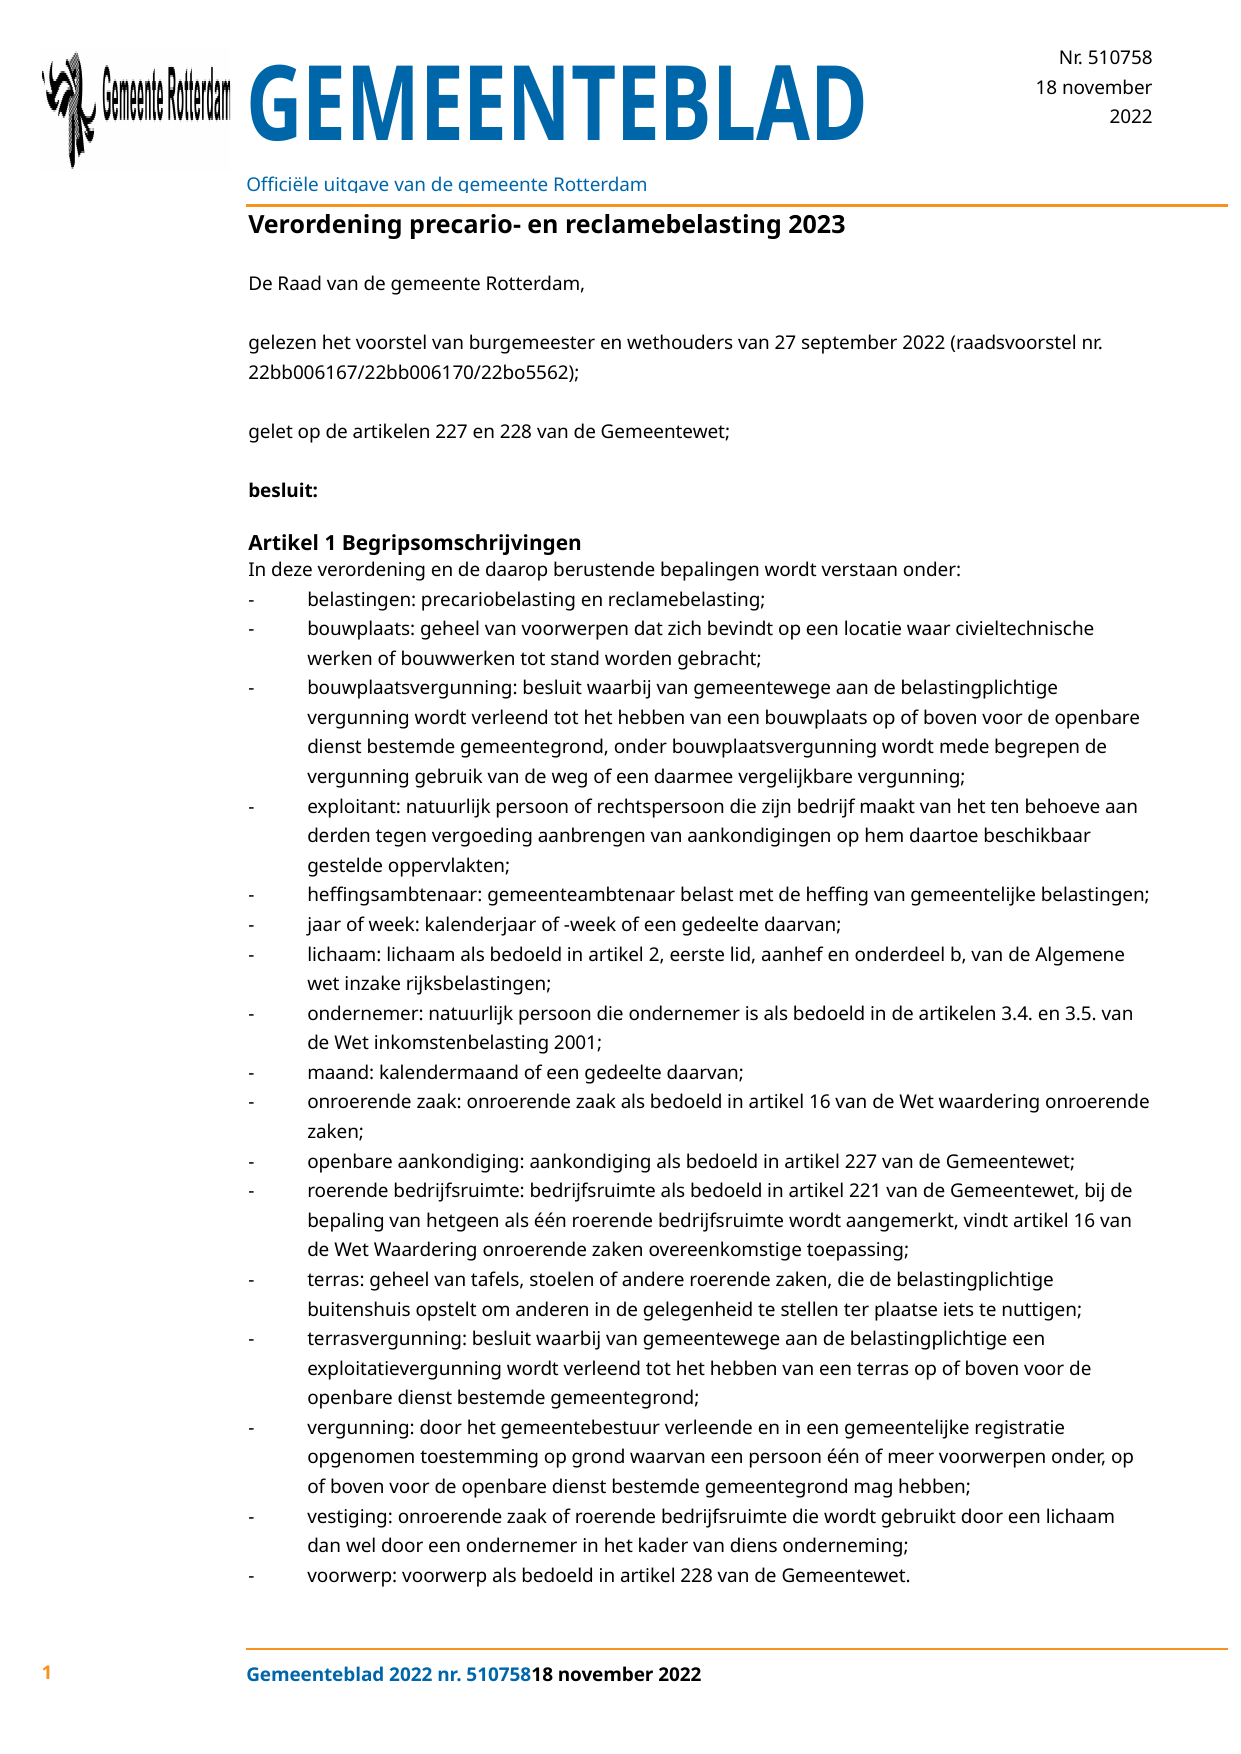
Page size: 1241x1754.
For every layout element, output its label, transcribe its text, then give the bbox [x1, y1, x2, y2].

list terras: geheel van tafels, stoelen of andere roerende zaken, die de belastingplichtige buitenshuis opstelt om anderen in de gelegenheid te stellen ter plaatse iets te nuttigen; [248, 1266, 1152, 1322]
text gelet op de artikelen 227 en 228 van de Gemeentewet; [248, 418, 1152, 444]
list roerende bedrijfsruimte: bedrijfsruimte als bedoeld in artikel 221 van de Gemeentewet, bij de bepaling van hetgeen als één roerende bedrijfsruimte wordt aangemerkt, vindt artikel 16 van de Wet Waardering onroerende zaken overeenkomstige toepassing; [248, 1177, 1152, 1262]
list lichaam: lichaam als bedoeld in artikel 2, eerste lid, aanhef en onderdeel b, van de Algemene wet inzake rijksbelastingen; [248, 941, 1152, 996]
list vestiging: onroerende zaak of roerende bedrijfsruimte die wordt gebruikt door een lichaam dan wel door een ondernemer in het kader van diens onderneming; [248, 1503, 1152, 1558]
text Artikel 1 Begripsomschrijvingen [248, 528, 1152, 556]
list heffingsambtenaar: gemeenteambtenaar belast met de heffing van gemeentelijke belastingen; [248, 882, 1152, 907]
list ondernemer: natuurlijk persoon die ondernemer is als bedoeld in de artikelen 3.4. en 3.5. van de Wet inkomstenbelasting 2001; [248, 1000, 1152, 1055]
list exploitant: natuurlijk persoon of rechtspersoon die zijn bedrijf maakt van het ten behoeve aan derden tegen vergoeding aanbrengen van aankondigingen op hem daartoe beschikbaar gestelde oppervlakten; [248, 793, 1152, 878]
list onroerende zaak: onroerende zaak als bedoeld in artikel 16 van de Wet waardering onroerende zaken; [248, 1089, 1152, 1144]
text In deze verordening en de daarop berustende bepalingen wordt verstaan onder: [248, 556, 1152, 582]
list voorwerp: voorwerp als bedoeld in artikel 228 van de Gemeentewet. [248, 1562, 1152, 1588]
text besluit: [248, 477, 1152, 503]
list terrasvergunning: besluit waarbij van gemeentewege aan de belastingplichtige een exploitatievergunning wordt verleend tot het hebben van een terras op of boven voor de openbare dienst bestemde gemeentegrond; [248, 1325, 1152, 1410]
list bouwplaatsvergunning: besluit waarbij van gemeentewege aan de belastingplichtige vergunning wordt verleend tot het hebben van een bouwplaats op of boven voor de openbare dienst bestemde gemeentegrond, onder bouwplaatsvergunning wordt mede begrepen de vergunning gebruik van de weg of een daarmee vergelijkbare vergunning; [248, 674, 1152, 789]
list vergunning: door het gemeentebestuur verleende en in een gemeentelijke registratie opgenomen toestemming op grond waarvan een persoon één of meer voorwerpen onder, op of boven voor de openbare dienst bestemde gemeentegrond mag hebben; [248, 1414, 1152, 1499]
list belastingen: precariobelasting en reclamebelasting; [248, 586, 1152, 612]
list openbare aankondiging: aankondiging als bedoeld in artikel 227 van de Gemeentewet; [248, 1148, 1152, 1174]
list maand: kalendermaand of een gedeelte daarvan; [248, 1059, 1152, 1085]
text Verordening precario- en reclamebelasting 2023 [248, 207, 1152, 241]
text gelezen het voorstel van burgemeester en wethouders van 27 september 2022 (raadsvoorstel nr. 22bb006167/22bb006170/22bo5562); [248, 329, 1152, 385]
list jaar of week: kalenderjaar of -week of een gedeelte daarvan; [248, 911, 1152, 937]
list bouwplaats: geheel van voorwerpen dat zich bevindt op een locatie waar civieltechnische werken of bouwwerken tot stand worden gebracht; [248, 615, 1152, 671]
picture [41, 47, 231, 172]
text De Raad van de gemeente Rotterdam, [248, 270, 1152, 296]
